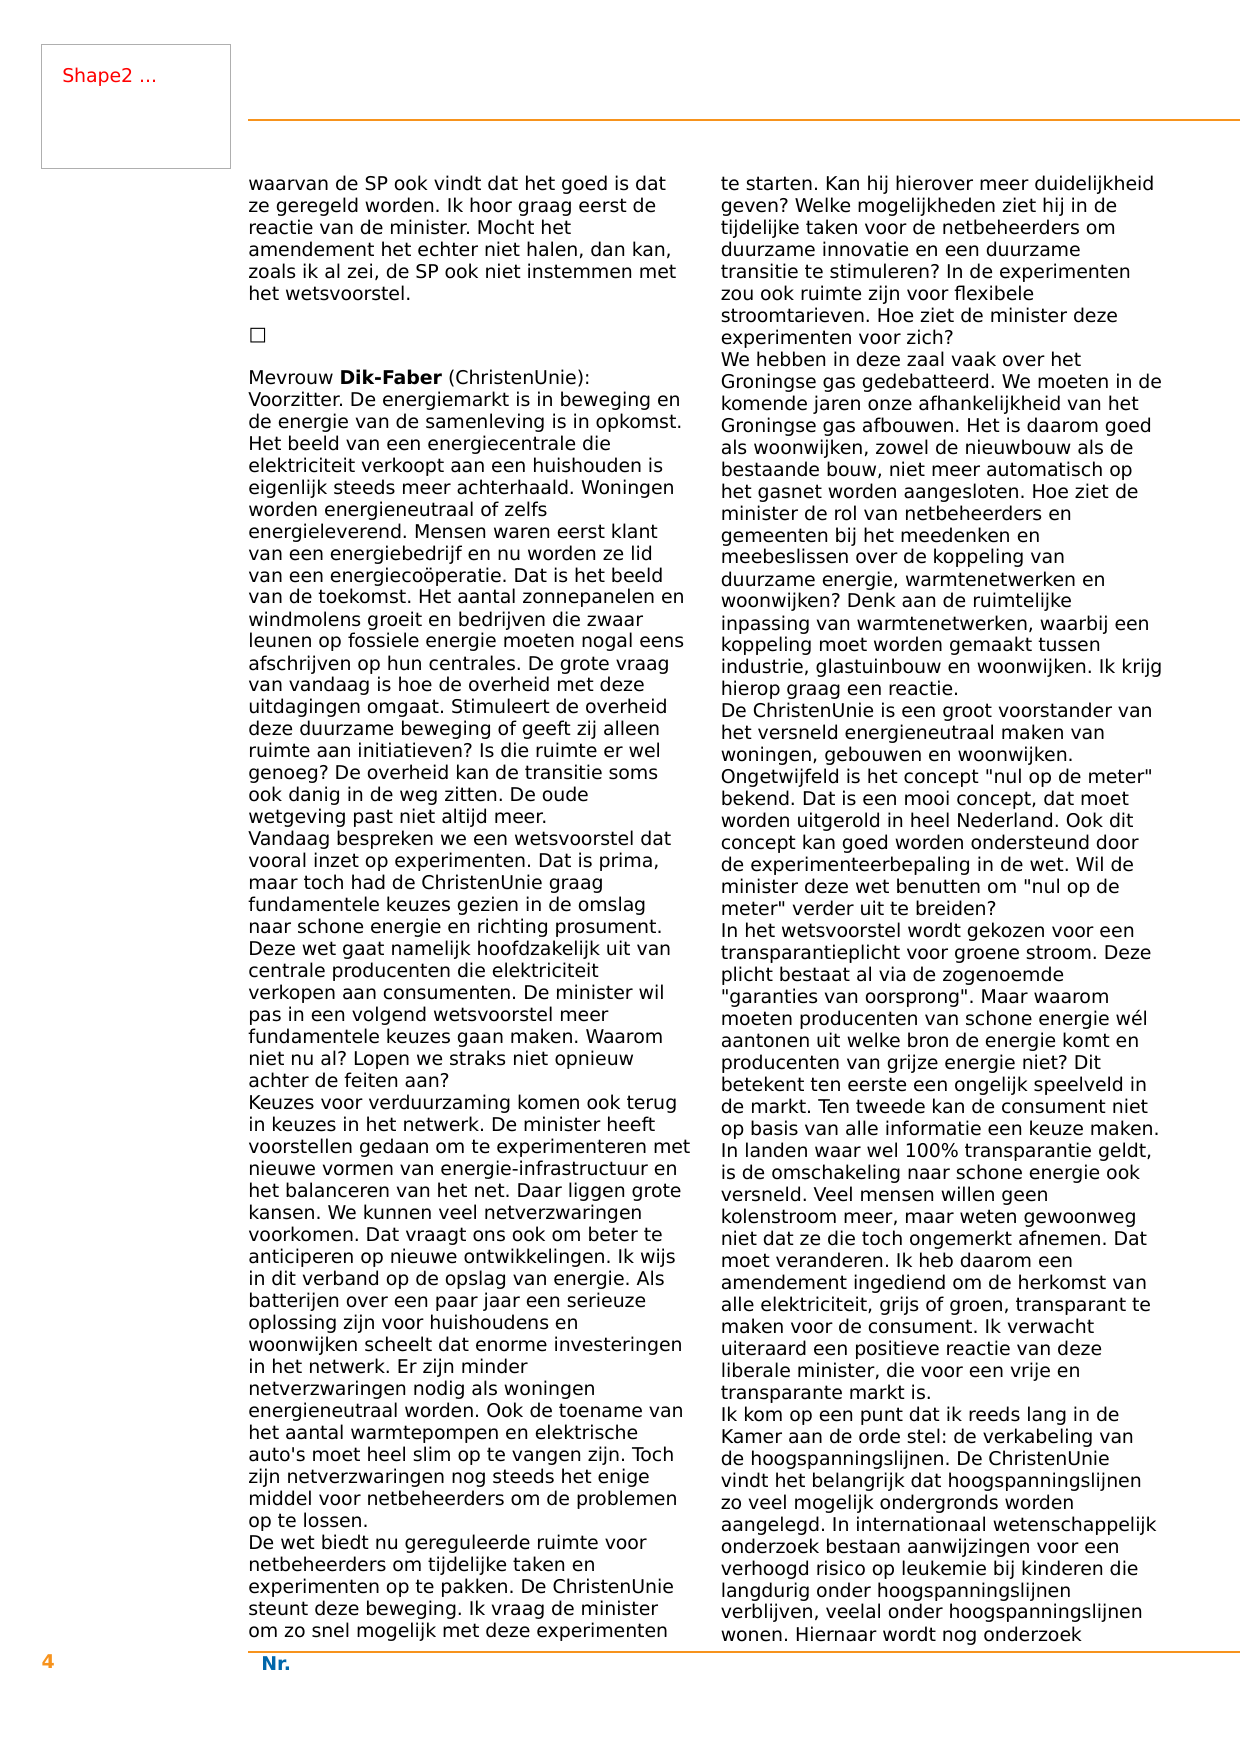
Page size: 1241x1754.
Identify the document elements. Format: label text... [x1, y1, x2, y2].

text waarvan de SP ook vindt dat het goed is dat ze geregeld worden. Ik hoor graag eerst de reactie van de minister. Mocht het amendement het echter niet halen, dan kan, zoals ik al zei, de SP ook niet instemmen met het wetsvoorstel. [248, 173, 691, 305]
text Vandaag bespreken we een wetsvoorstel dat vooral inzet op experimenten. Dat is prima, maar toch had de ChristenUnie graag fundamentele keuzes gezien in de omslag naar schone energie en richting prosument. Deze wet gaat namelijk hoofdzakelijk uit van centrale producenten die elektriciteit verkopen aan consumenten. De minister wil pas in een volgend wetsvoorstel meer fundamentele keuzes gaan maken. Waarom niet nu al? Lopen we straks niet opnieuw achter de feiten aan? [248, 828, 691, 1092]
text De wet biedt nu gereguleerde ruimte voor netbeheerders om tijdelijke taken en experimenten op te pakken. De ChristenUnie steunt deze beweging. Ik vraag de minister om zo snel mogelijk met deze experimenten [248, 1532, 691, 1641]
text De ChristenUnie is een groot voorstander van het versneld energieneutraal maken van woningen, gebouwen en woonwijken. Ongetwijfeld is het concept "nul op de meter" bekend. Dat is een mooi concept, dat moet worden uitgerold in heel Nederland. Ook dit concept kan goed worden ondersteund door de experimenteerbepaling in de wet. Wil de minister deze wet benutten om "nul op de meter" verder uit te breiden? [721, 700, 1163, 920]
text In het wetsvoorstel wordt gekozen voor een transparantieplicht voor groene stroom. Deze plicht bestaat al via de zogenoemde "garanties van oorsprong". Maar waarom moeten producenten van schone energie wél aantonen uit welke bron de energie komt en producenten van grijze energie niet? Dit betekent ten eerste een ongelijk speelveld in de markt. Ten tweede kan de consument niet op basis van alle informatie een keuze maken. In landen waar wel 100% transparantie geldt, is de omschakeling naar schone energie ook versneld. Veel mensen willen geen kolenstroom meer, maar weten gewoonweg niet dat ze die toch ongemerkt afnemen. Dat moet veranderen. Ik heb daarom een amendement ingediend om de herkomst van alle elektriciteit, grijs of groen, transparant te maken voor de consument. Ik verwacht uiteraard een positieve reactie van deze liberale minister, die voor een vrije en transparante markt is. [721, 920, 1163, 1404]
text Voorzitter. De energiemarkt is in beweging en de energie van de samenleving is in opkomst. Het beeld van een energiecentrale die elektriciteit verkoopt aan een huishouden is eigenlijk steeds meer achterhaald. Woningen worden energieneutraal of zelfs energieleverend. Mensen waren eerst klant van een energiebedrijf en nu worden ze lid van een energiecoöperatie. Dat is het beeld van de toekomst. Het aantal zonnepanelen en windmolens groeit en bedrijven die zwaar leunen op fossiele energie moeten nogal eens afschrijven op hun centrales. De grote vraag van vandaag is hoe de overheid met deze uitdagingen omgaat. Stimuleert de overheid deze duurzame beweging of geeft zij alleen ruimte aan initiatieven? Is die ruimte er wel genoeg? De overheid kan de transitie soms ook danig in de weg zitten. De oude wetgeving past niet altijd meer. [248, 389, 691, 828]
text te starten. Kan hij hierover meer duidelijkheid geven? Welke mogelijkheden ziet hij in de tijdelijke taken voor de netbeheerders om duurzame innovatie en een duurzame transitie te stimuleren? In de experimenten zou ook ruimte zijn voor flexibele stroomtarieven. Hoe ziet de minister deze experimenten voor zich? [721, 173, 1163, 349]
text Keuzes voor verduurzaming komen ook terug in keuzes in het netwerk. De minister heeft voorstellen gedaan om te experimenteren met nieuwe vormen van energie-infrastructuur en het balanceren van het net. Daar liggen grote kansen. We kunnen veel netverzwaringen voorkomen. Dat vraagt ons ook om beter te anticiperen op nieuwe ontwikkelingen. Ik wijs in dit verband op de opslag van energie. Als batterijen over een paar jaar een serieuze oplossing zijn voor huishoudens en woonwijken scheelt dat enorme investeringen in het netwerk. Er zijn minder netverzwaringen nodig als woningen energieneutraal worden. Ook de toename van het aantal warmtepompen en elektrische auto's moet heel slim op te vangen zijn. Toch zijn netverzwaringen nog steeds het enige middel voor netbeheerders om de problemen op te lossen. [248, 1092, 691, 1532]
text ⬜ [248, 325, 691, 347]
text Ik kom op een punt dat ik reeds lang in de Kamer aan de orde stel: de verkabeling van de hoogspanningslijnen. De ChristenUnie vindt het belangrijk dat hoogspanningslijnen zo veel mogelijk ondergronds worden aangelegd. In internationaal wetenschappelijk onderzoek bestaan aanwijzingen voor een verhoogd risico op leukemie bij kinderen die langdurig onder hoogspanningslijnen verblijven, veelal onder hoogspanningslijnen wonen. Hiernaar wordt nog onderzoek [721, 1404, 1163, 1645]
text We hebben in deze zaal vaak over het Groningse gas gedebatteerd. We moeten in de komende jaren onze afhankelijkheid van het Groningse gas afbouwen. Het is daarom goed als woonwijken, zowel de nieuwbouw als de bestaande bouw, niet meer automatisch op het gasnet worden aangesloten. Hoe ziet de minister de rol van netbeheerders en gemeenten bij het meedenken en meebeslissen over de koppeling van duurzame energie, warmtenetwerken en woonwijken? Denk aan de ruimtelijke inpassing van warmtenetwerken, waarbij een koppeling moet worden gemaakt tussen industrie, glastuinbouw en woonwijken. Ik krijg hierop graag een reactie. [721, 349, 1163, 700]
text Mevrouw Dik-Faber (ChristenUnie): [248, 367, 691, 389]
